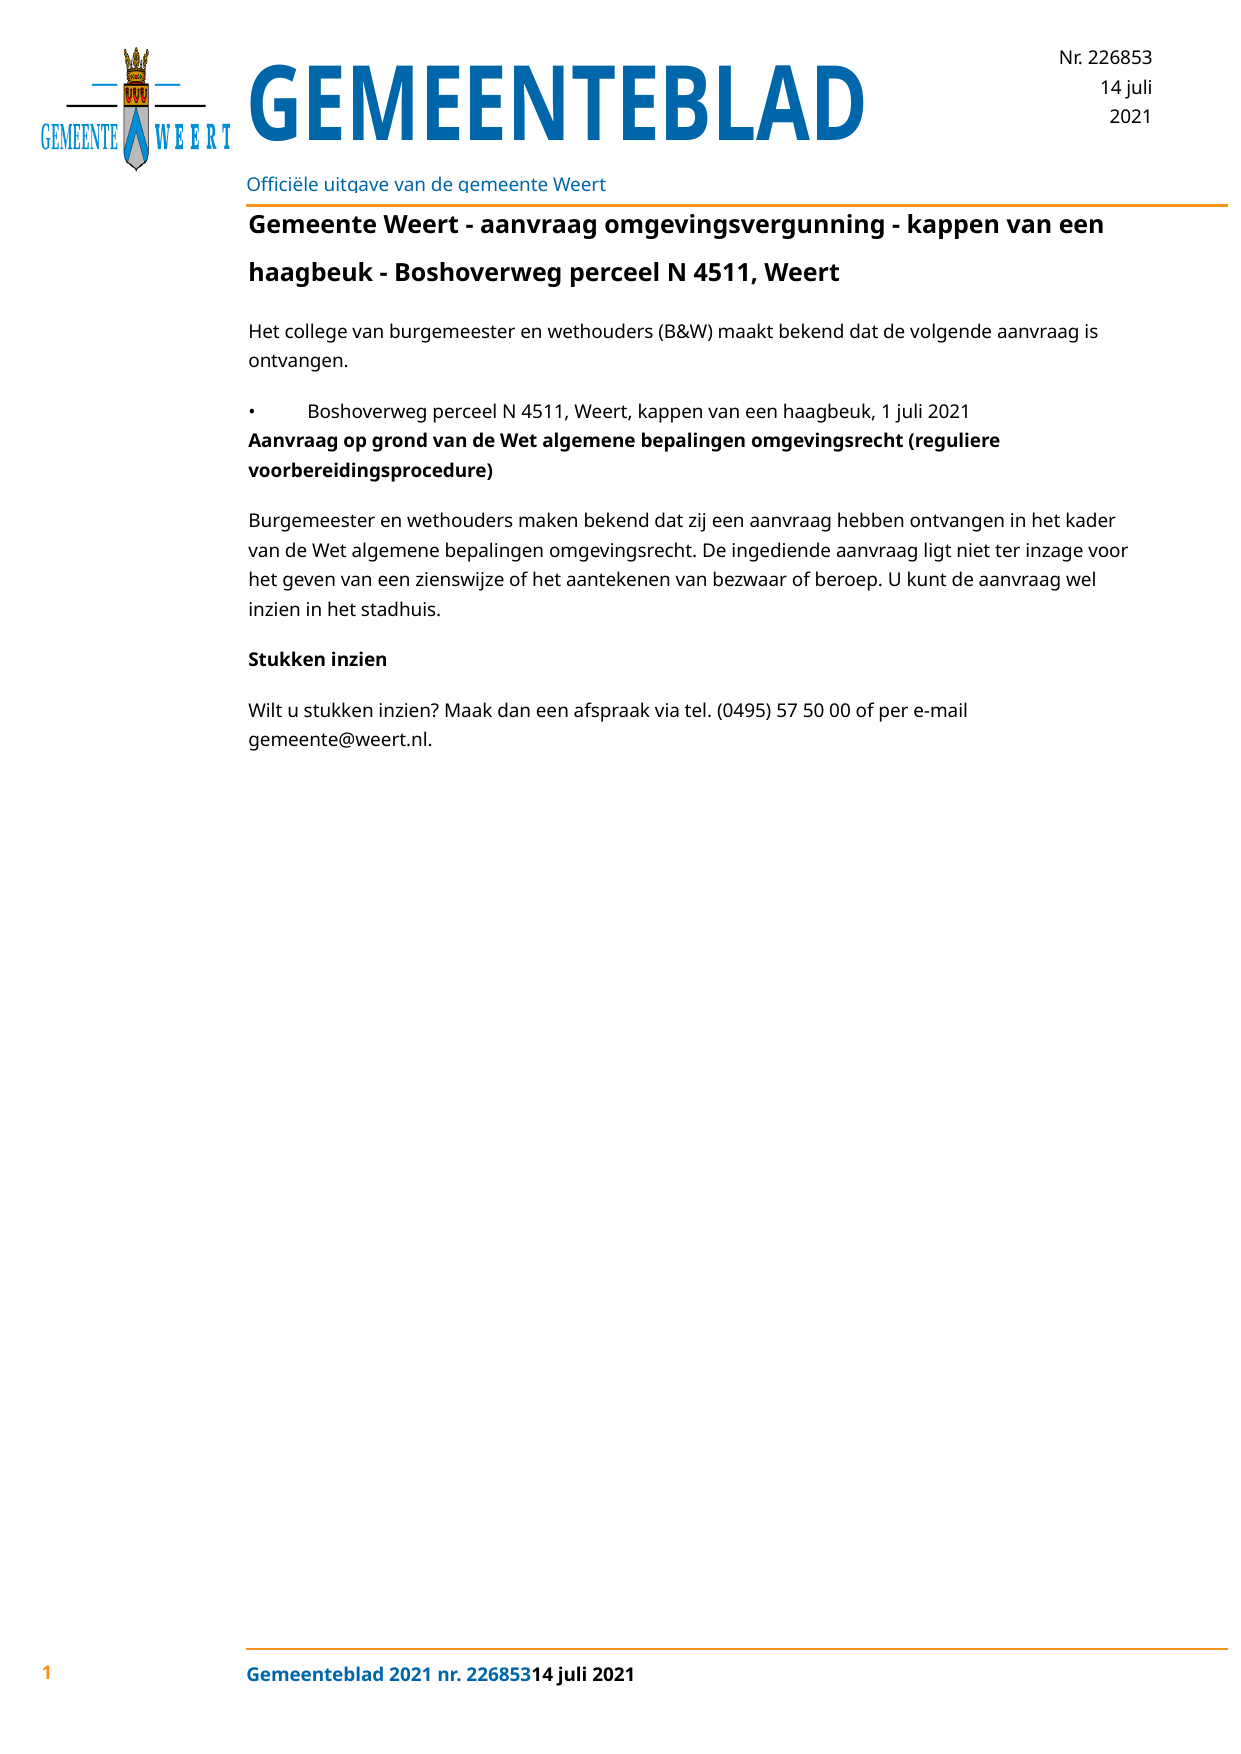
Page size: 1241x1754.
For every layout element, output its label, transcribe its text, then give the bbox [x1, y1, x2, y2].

text Het college van burgemeester en wethouders (B&W) maakt bekend dat de volgende aanvraag is ontvangen. [248, 318, 1152, 373]
text Wilt u stukken inzien? Maak dan een afspraak via tel. (0495) 57 50 00 of per e-mail gemeente@weert.nl. [248, 697, 1152, 752]
text Aanvraag op grond van de Wet algemene bepalingen omgevingsrecht (reguliere voorbereidingsprocedure) [248, 427, 1152, 483]
list Boshoverweg perceel N 4511, Weert, kappen van een haagbeuk, 1 juli 2021 [248, 398, 1152, 424]
text Burgemeester en wethouders maken bekend dat zij een aanvraag hebben ontvangen in het kader van de Wet algemene bepalingen omgevingsrecht. De ingediende aanvraag ligt niet ter inzage voor het geven van een zienswijze of het aantekenen van bezwaar of beroep. U kunt de aanvraag wel inzien in het stadhuis. [248, 507, 1152, 622]
picture [41, 47, 231, 172]
text Stukken inzien [248, 647, 1152, 672]
text Gemeente Weert - aanvraag omgevingsvergunning - kappen van een haagbeuk - Boshoverweg perceel N 4511, Weert [248, 207, 1152, 288]
